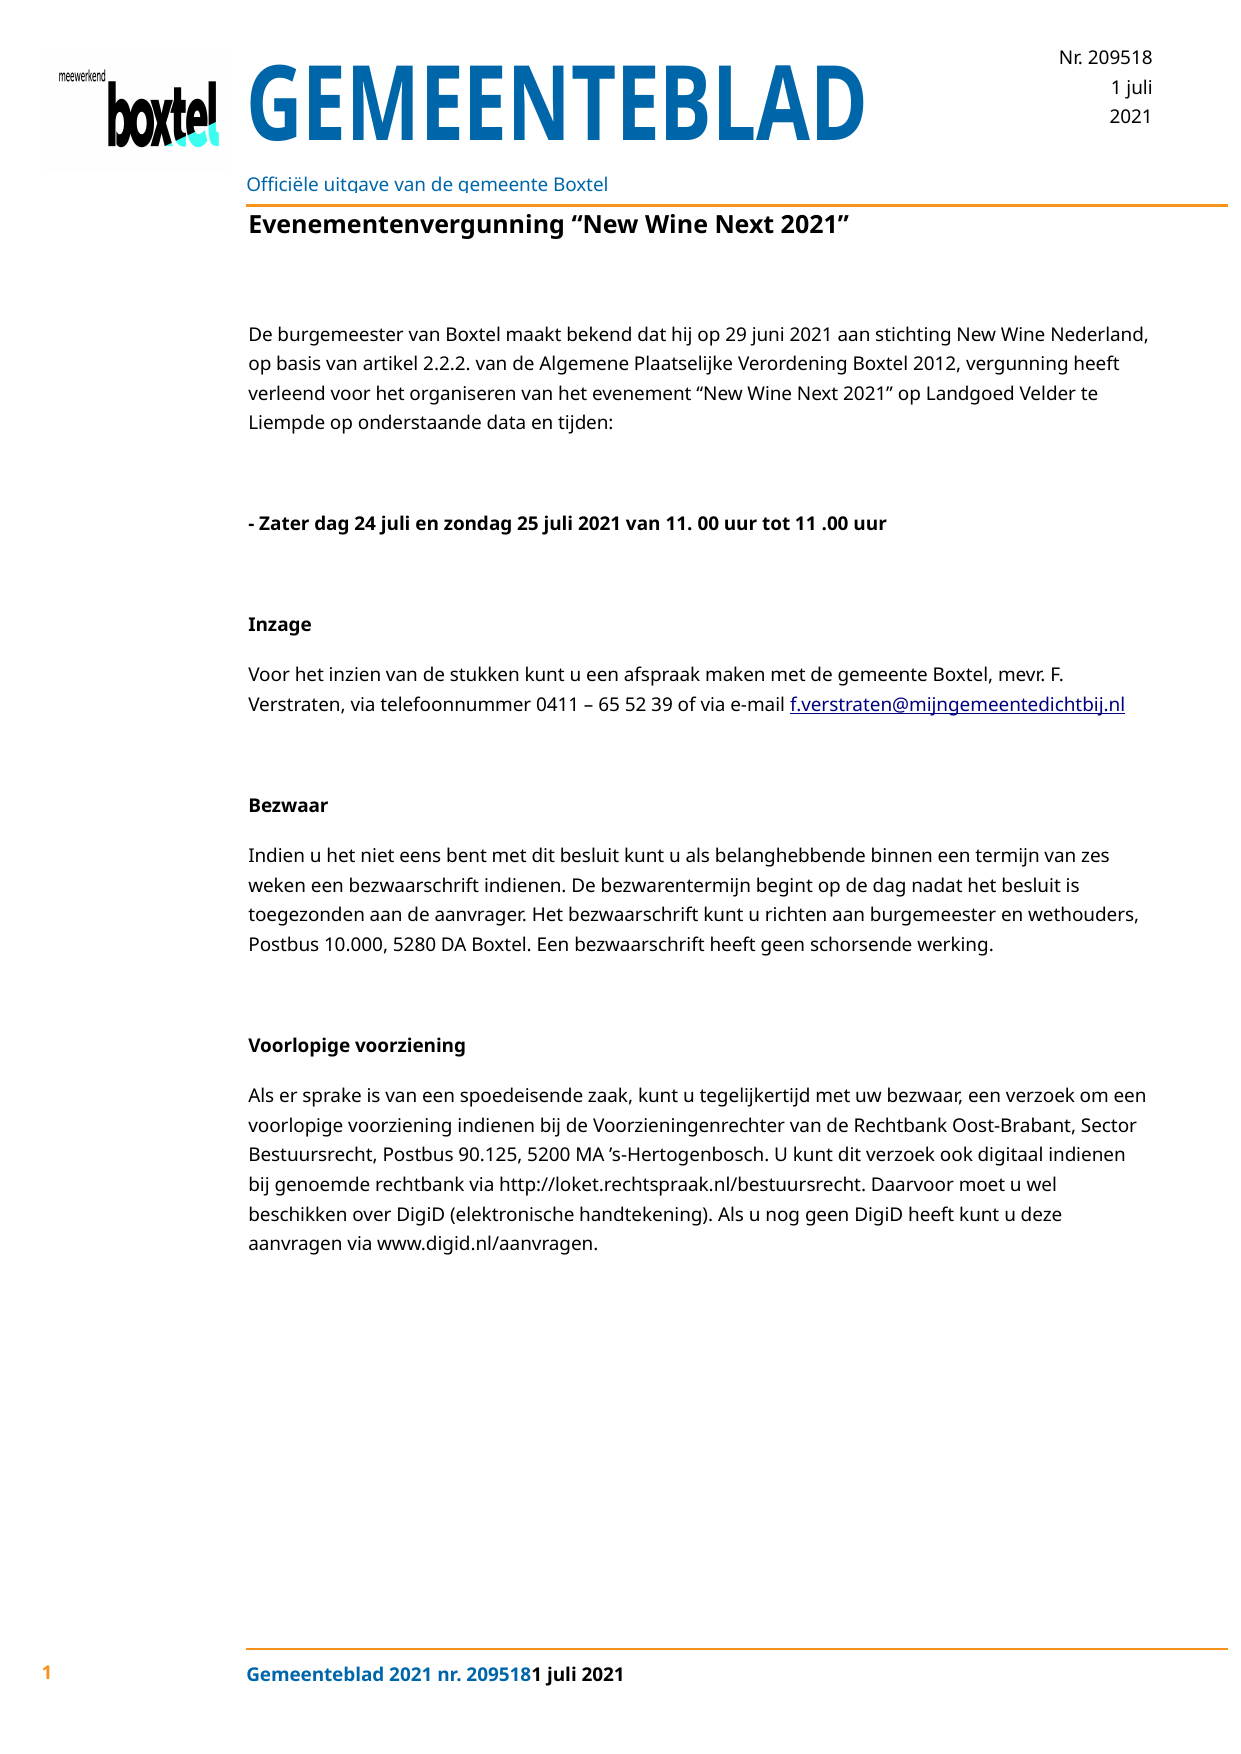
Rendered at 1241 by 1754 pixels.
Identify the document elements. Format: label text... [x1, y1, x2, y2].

text Inzage [248, 611, 1152, 637]
text Evenementenvergunning “New Wine Next 2021” [248, 207, 1152, 241]
text Voor het inzien van de stukken kunt u een afspraak maken met de gemeente Boxtel, mevr. F. Verstraten, via telefoonnummer 0411 – 65 52 39 of via e-mail f.verstraten@mijngemeentedichtbij.nl [248, 662, 1152, 717]
text - Zater dag 24 juli en zondag 25 juli 2021 van 11. 00 uur tot 11 .00 uur [248, 510, 1152, 536]
text Voorlopige voorziening [248, 1032, 1152, 1058]
text Indien u het niet eens bent met dit besluit kunt u als belanghebbende binnen een termijn van zes weken een bezwaarschrift indienen. De bezwarentermijn begint op de dag nadat het besluit is toegezonden aan de aanvrager. Het bezwaarschrift kunt u richten aan burgemeester en wethouders, Postbus 10.000, 5280 DA Boxtel. Een bezwaarschrift heeft geen schorsende werking. [248, 842, 1152, 957]
text Bezwaar [248, 792, 1152, 818]
text De burgemeester van Boxtel maakt bekend dat hij op 29 juni 2021 aan stichting New Wine Nederland, op basis van artikel 2.2.2. van de Algemene Plaatselijke Verordening Boxtel 2012, vergunning heeft verleend voor het organiseren van het evenement “New Wine Next 2021” op Landgoed Velder te Liempde op onderstaande data en tijden: [248, 321, 1152, 435]
text Als er sprake is van een spoedeisende zaak, kunt u tegelijkertijd met uw bezwaar, een verzoek om een voorlopige voorziening indienen bij de Voorzieningenrechter van de Rechtbank Oost-Brabant, Sector Bestuursrecht, Postbus 90.125, 5200 MA ’s-Hertogenbosch. U kunt dit verzoek ook digitaal indienen bij genoemde rechtbank via http://loket.rechtspraak.nl/bestuursrecht. Daarvoor moet u wel beschikken over DigiD (elektronische handtekening). Als u nog geen DigiD heeft kunt u deze aanvragen via www.digid.nl/aanvragen. [248, 1082, 1152, 1256]
picture [41, 47, 231, 172]
